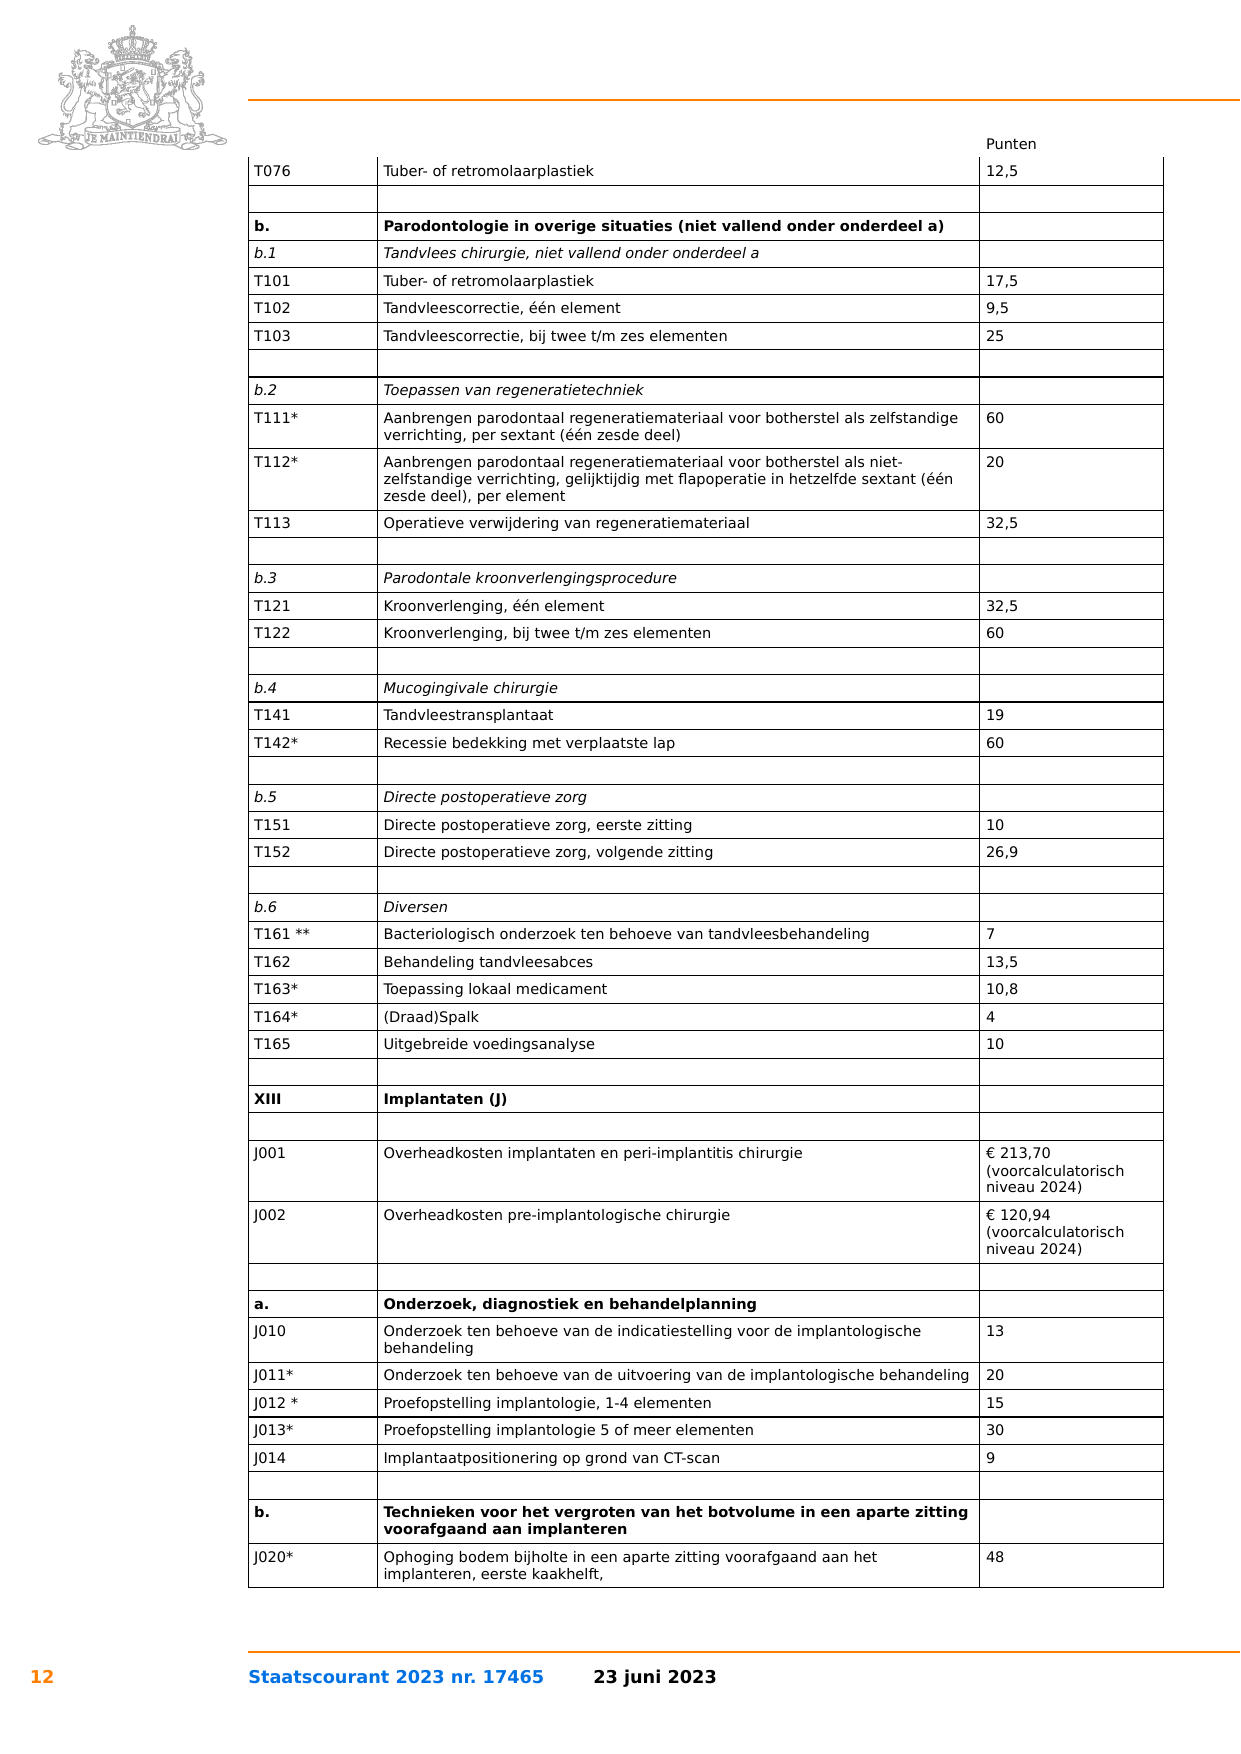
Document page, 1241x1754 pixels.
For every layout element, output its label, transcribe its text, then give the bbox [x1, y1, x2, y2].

table_cell [980, 1113, 1163, 1140]
table_cell [249, 538, 377, 564]
table_cell 10 [980, 1031, 1163, 1057]
table_cell [980, 757, 1163, 783]
table_cell T112* [249, 449, 377, 509]
table_cell 10 [980, 812, 1163, 838]
table_cell 60 [980, 405, 1163, 448]
table_cell T151 [249, 812, 377, 838]
table_cell Directe postoperatieve zorg, volgende zitting [378, 839, 979, 866]
table_cell b.5 [249, 785, 377, 811]
table_cell 9 [980, 1445, 1163, 1471]
table_cell T076 [249, 158, 377, 185]
table_cell Parodontale kroonverlengingsprocedure [378, 565, 979, 592]
table_cell Behandeling tandvleesabces [378, 949, 979, 975]
table_cell [980, 1472, 1163, 1498]
table_cell [980, 1086, 1163, 1112]
table_cell [980, 538, 1163, 564]
table_cell J014 [249, 1445, 377, 1471]
table_cell [378, 1059, 979, 1085]
table_cell Kroonverlenging, bij twee t/m zes elementen [378, 620, 979, 647]
table_cell Aanbrengen parodontaal regeneratiemateriaal voor botherstel als zelfstandige verrichting, per sextant (één zesde deel) [378, 405, 979, 448]
table_cell T142* [249, 730, 377, 756]
table_cell Tandvlees chirurgie, niet vallend onder onderdeel a [378, 241, 979, 267]
table_cell [249, 1059, 377, 1085]
table_cell Operatieve verwijdering van regeneratiemateriaal [378, 511, 979, 537]
table_cell [378, 350, 979, 376]
table_cell Overheadkosten implantaten en peri-implantitis chirurgie [378, 1141, 979, 1201]
table_cell [980, 565, 1163, 592]
table_cell b.2 [249, 378, 377, 404]
table_cell [980, 1291, 1163, 1317]
table_cell 25 [980, 323, 1163, 349]
table_cell J013* [249, 1418, 377, 1444]
table_header [378, 131, 979, 157]
table_cell T111* [249, 405, 377, 448]
table_cell Onderzoek ten behoeve van de uitvoering van de implantologische behandeling [378, 1363, 979, 1389]
table_cell J020* [249, 1544, 377, 1587]
table_cell 26,9 [980, 839, 1163, 866]
table_cell 32,5 [980, 593, 1163, 619]
table_cell [249, 1113, 377, 1140]
table_cell 15 [980, 1390, 1163, 1416]
table_cell Aanbrengen parodontaal regeneratiemateriaal voor botherstel als niet-zelfstandige verrichting, gelijktijdig met flapoperatie in hetzelfde sextant (één zesde deel), per element [378, 449, 979, 509]
table_cell T161 ** [249, 922, 377, 948]
table_cell [378, 186, 979, 212]
table_cell 4 [980, 1004, 1163, 1030]
table_cell Implantaten (J) [378, 1086, 979, 1112]
table_cell J012 * [249, 1390, 377, 1416]
table_cell [980, 894, 1163, 921]
table_cell Tandvleescorrectie, bij twee t/m zes elementen [378, 323, 979, 349]
table_cell b. [249, 1500, 377, 1543]
table_cell 60 [980, 620, 1163, 647]
table_cell 60 [980, 730, 1163, 756]
table_cell [378, 1472, 979, 1498]
table_cell [249, 350, 377, 376]
table_cell a. [249, 1291, 377, 1317]
table_cell 10,8 [980, 976, 1163, 1003]
table_cell Tuber- of retromolaarplastiek [378, 158, 979, 185]
table_cell [980, 378, 1163, 404]
table_cell T122 [249, 620, 377, 647]
table_cell [378, 757, 979, 783]
table_cell [378, 648, 979, 674]
table_cell XIII [249, 1086, 377, 1112]
table_cell T164* [249, 1004, 377, 1030]
table_cell Toepassing lokaal medicament [378, 976, 979, 1003]
table_cell [249, 1264, 377, 1290]
table_cell [980, 675, 1163, 701]
table_cell T121 [249, 593, 377, 619]
table_cell b.4 [249, 675, 377, 701]
table_cell [249, 757, 377, 783]
table_cell Uitgebreide voedingsanalyse [378, 1031, 979, 1057]
table_cell J010 [249, 1318, 377, 1362]
table_cell b.3 [249, 565, 377, 592]
table_cell 13 [980, 1318, 1163, 1362]
table_cell [378, 1113, 979, 1140]
picture [38, 25, 227, 150]
table_cell [980, 1059, 1163, 1085]
table_cell Onderzoek ten behoeve van de indicatiestelling voor de implantologische behandeling [378, 1318, 979, 1362]
table_cell Mucogingivale chirurgie [378, 675, 979, 701]
table_cell Proefopstelling implantologie, 1-4 elementen [378, 1390, 979, 1416]
table_cell 32,5 [980, 511, 1163, 537]
table_cell [249, 648, 377, 674]
table_cell b.6 [249, 894, 377, 921]
table_cell 9,5 [980, 295, 1163, 322]
table_cell [980, 785, 1163, 811]
table_cell 7 [980, 922, 1163, 948]
table_cell Tuber- of retromolaarplastiek [378, 268, 979, 294]
table_cell 13,5 [980, 949, 1163, 975]
table_cell [378, 1264, 979, 1290]
table_cell Recessie bedekking met verplaatste lap [378, 730, 979, 756]
table_cell [980, 186, 1163, 212]
table_cell € 213,70 (voorcalculatorisch niveau 2024) [980, 1141, 1163, 1201]
table_cell [980, 1264, 1163, 1290]
table_cell 12,5 [980, 158, 1163, 185]
table_cell J002 [249, 1202, 377, 1262]
table_cell € 120,94 (voorcalculatorisch niveau 2024) [980, 1202, 1163, 1262]
table_header Punten [980, 131, 1163, 157]
table_cell T102 [249, 295, 377, 322]
table_cell T163* [249, 976, 377, 1003]
table_cell Overheadkosten pre-implantologische chirurgie [378, 1202, 979, 1262]
table_cell Onderzoek, diagnostiek en behandelplanning [378, 1291, 979, 1317]
table_cell Kroonverlenging, één element [378, 593, 979, 619]
table_cell 19 [980, 703, 1163, 729]
table_header [249, 131, 377, 157]
table_cell Diversen [378, 894, 979, 921]
table_cell Proefopstelling implantologie 5 of meer elementen [378, 1418, 979, 1444]
table_cell [378, 538, 979, 564]
table_cell 30 [980, 1418, 1163, 1444]
table_cell [980, 241, 1163, 267]
table_cell Tandvleescorrectie, één element [378, 295, 979, 322]
table_cell 20 [980, 1363, 1163, 1389]
table_cell b. [249, 213, 377, 239]
table_cell 17,5 [980, 268, 1163, 294]
table_cell T103 [249, 323, 377, 349]
table_cell (Draad)Spalk [378, 1004, 979, 1030]
table_cell Toepassen van regeneratietechniek [378, 378, 979, 404]
table_cell [378, 867, 979, 893]
table_cell [980, 1500, 1163, 1543]
table_cell J001 [249, 1141, 377, 1201]
table_cell Parodontologie in overige situaties (niet vallend onder onderdeel a) [378, 213, 979, 239]
table_cell [980, 648, 1163, 674]
table_cell [249, 867, 377, 893]
table_cell Bacteriologisch onderzoek ten behoeve van tandvleesbehandeling [378, 922, 979, 948]
table_cell T141 [249, 703, 377, 729]
table_cell [249, 1472, 377, 1498]
table_cell 48 [980, 1544, 1163, 1587]
table_cell [980, 867, 1163, 893]
table_cell T152 [249, 839, 377, 866]
table_cell [980, 350, 1163, 376]
table_cell Ophoging bodem bijholte in een aparte zitting voorafgaand aan het implanteren, eerste kaakhelft, [378, 1544, 979, 1587]
table_cell Implantaatpositionering op grond van CT-scan [378, 1445, 979, 1471]
table_cell Directe postoperatieve zorg [378, 785, 979, 811]
table_cell T162 [249, 949, 377, 975]
table_cell T101 [249, 268, 377, 294]
table_cell Technieken voor het vergroten van het botvolume in een aparte zitting voorafgaand aan implanteren [378, 1500, 979, 1543]
table_cell J011* [249, 1363, 377, 1389]
table_cell b.1 [249, 241, 377, 267]
table_cell Directe postoperatieve zorg, eerste zitting [378, 812, 979, 838]
table_cell 20 [980, 449, 1163, 509]
table_cell Tandvleestransplantaat [378, 703, 979, 729]
table_cell T113 [249, 511, 377, 537]
table_cell [980, 213, 1163, 239]
table_cell T165 [249, 1031, 377, 1057]
table_cell [249, 186, 377, 212]
